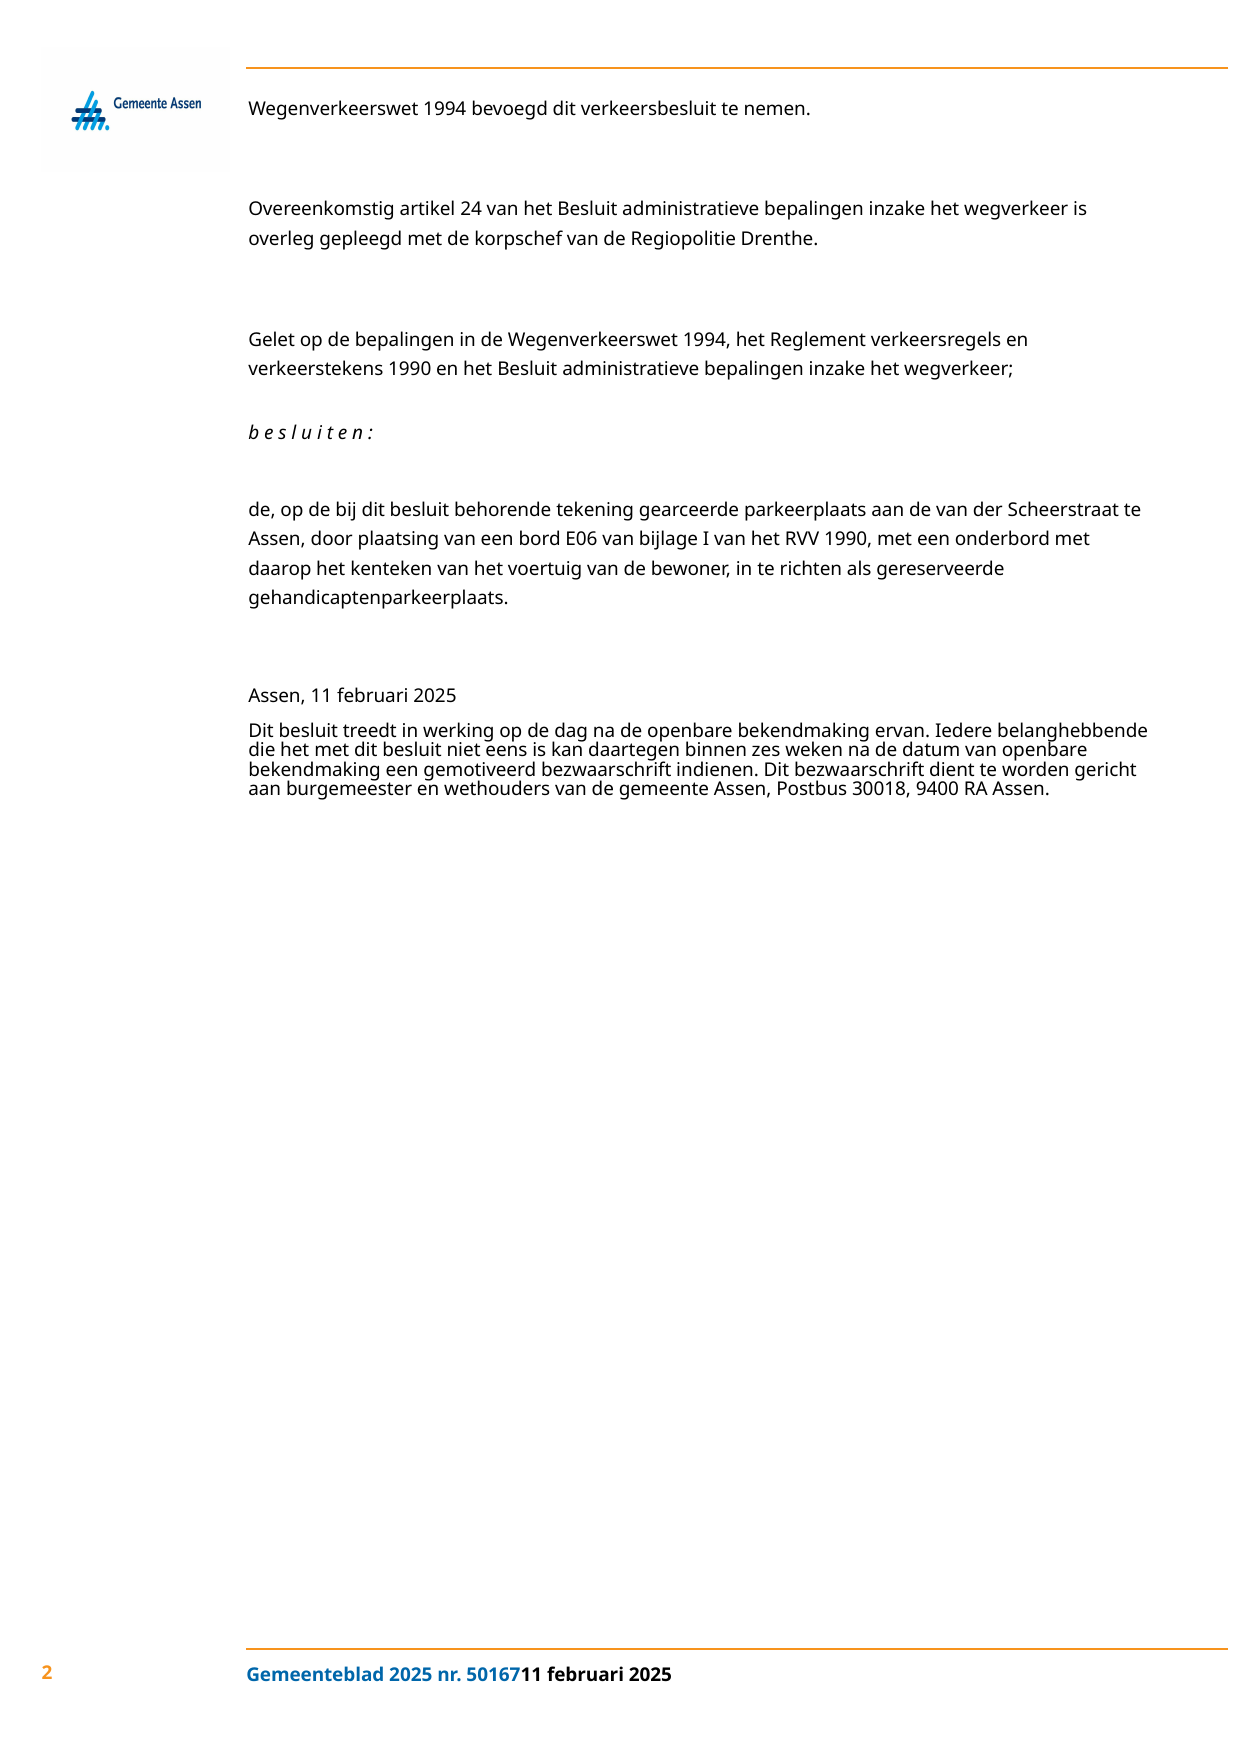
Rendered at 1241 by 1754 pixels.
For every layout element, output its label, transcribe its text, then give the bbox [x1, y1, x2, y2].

text Assen, 11 februari 2025 [248, 683, 1152, 708]
text b e s l u i t e n : [248, 419, 1152, 445]
text Overeenkomstig artikel 24 van het Besluit administratieve bepalingen inzake het wegverkeer is overleg gepleegd met de korpschef van de Regiopolitie Drenthe. [248, 196, 1152, 251]
picture [41, 47, 231, 172]
text Gelet op de bepalingen in de Wegenverkeerswet 1994, het Reglement verkeersregels en verkeerstekens 1990 en het Besluit administratieve bepalingen inzake het wegverkeer; [248, 326, 1152, 381]
text Dit besluit treedt in werking op de dag na de openbare bekendmaking ervan. Iedere belanghebbende die het met dit besluit niet eens is kan daartegen binnen zes weken na de datum van openbare bekendmaking een gemotiveerd bezwaarschrift indienen. Dit bezwaarschrift dient te worden gericht aan burgemeester en wethouders van de gemeente Assen, Postbus 30018, 9400 RA Assen. [248, 722, 1152, 799]
text Wegenverkeerswet 1994 bevoegd dit verkeersbesluit te nemen. [248, 95, 1152, 121]
text de, op de bij dit besluit behorende tekening gearceerde parkeerplaats aan de van der Scheerstraat te Assen, door plaatsing van een bord E06 van bijlage I van het RVV 1990, met een onderbord met daarop het kenteken van het voertuig van de bewoner, in te richten als gereserveerde gehandicaptenparkeerplaats. [248, 496, 1152, 610]
